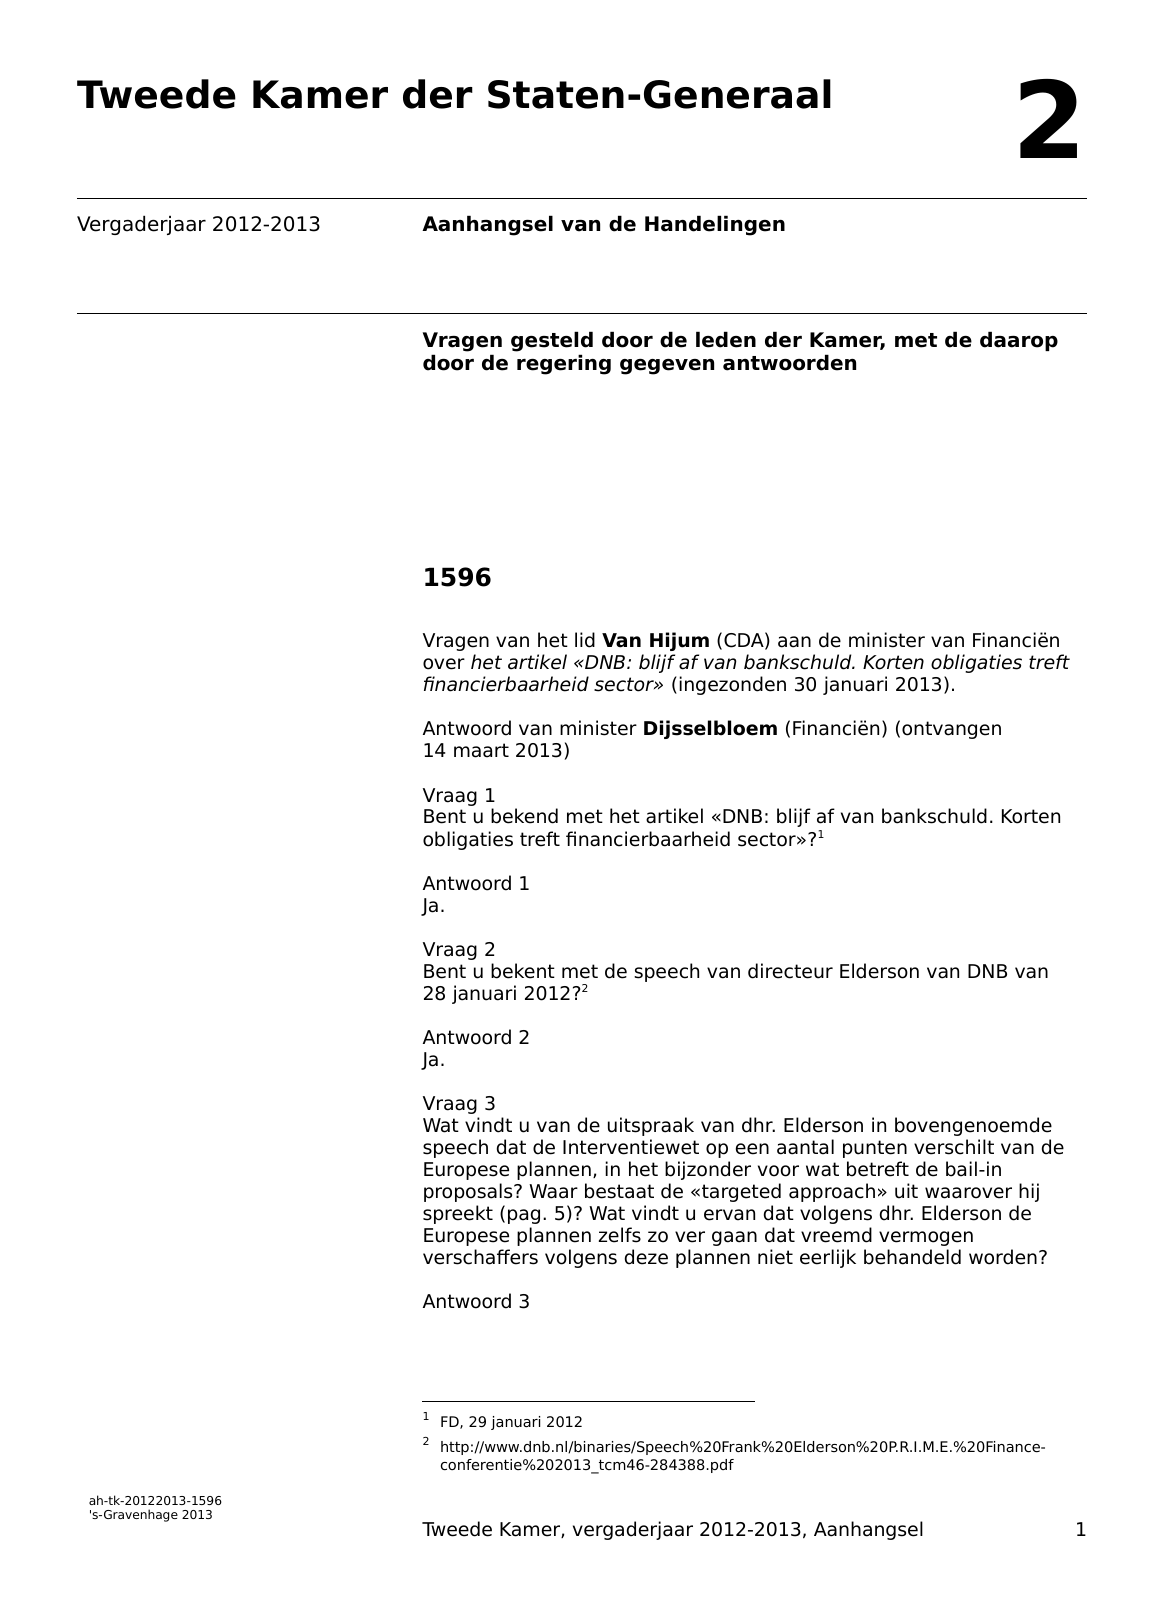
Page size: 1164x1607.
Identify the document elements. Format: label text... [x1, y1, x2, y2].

text Vraag 1 [422, 784, 1087, 806]
text Antwoord van minister Dijsselbloem (Financiën) (ontvangen 14 maart 2013) [422, 718, 1087, 762]
text 's-Gravenhage 2013 [88, 1508, 323, 1522]
table_cell Vergaderjaar 2012-2013 [77, 199, 422, 313]
text Vraag 2 [422, 939, 1087, 961]
text Vraag 3 [422, 1093, 1087, 1115]
text Wat vindt u van de uitspraak van dhr. Elderson in bovengenoemde speech dat de Interventiewet op een aantal punten verschilt van de Europese plannen, in het bijzonder voor wat betreft de bail-in proposals? Waar bestaat de «targeted approach» uit waarover hij spreekt (pag. 5)? Wat vindt u ervan dat volgens dhr. Elderson de Europese plannen zelfs zo ver gaan dat vreemd vermogen verschaffers volgens deze plannen niet eerlijk behandeld worden? [422, 1115, 1087, 1269]
text FD, 29 januari 2012 [422, 1410, 1087, 1432]
table_cell Vragen gesteld door de leden der Kamer, met de daarop door de regering gegeven antwoorden [422, 314, 1087, 375]
table_cell Aanhangsel van de Handelingen [422, 199, 1087, 313]
text Vragen van het lid Van Hijum (CDA) aan de minister van Financiën over het artikel «DNB: blijf af van bankschuld. Korten obligaties treft financierbaarheid sector» (ingezonden 30 januari 2013). [422, 630, 1087, 696]
text 1596 [422, 563, 1087, 592]
text ah-tk-20122013-1596 [88, 1494, 323, 1508]
table_header 2 [886, 59, 1087, 198]
table_header Tweede Kamer der Staten-Generaal [77, 59, 886, 198]
text http://www.dnb.nl/binaries/Speech%20Frank%20Elderson%20P.R.I.M.E.%20Finance-conferentie%202013_tcm46-284388.pdf [422, 1435, 1087, 1474]
text Ja. [422, 1049, 1087, 1071]
text Bent u bekend met het artikel «DNB: blijf af van bankschuld. Korten obligaties treft financierbaarheid sector»? [422, 806, 1087, 850]
text Bent u bekent met de speech van directeur Elderson van DNB van 28 januari 2012? [422, 961, 1087, 1005]
text Antwoord 1 [422, 873, 1087, 894]
text Antwoord 3 [422, 1291, 1087, 1313]
table_cell [77, 314, 422, 375]
text Ja. [422, 894, 1087, 917]
text Antwoord 2 [422, 1027, 1087, 1049]
